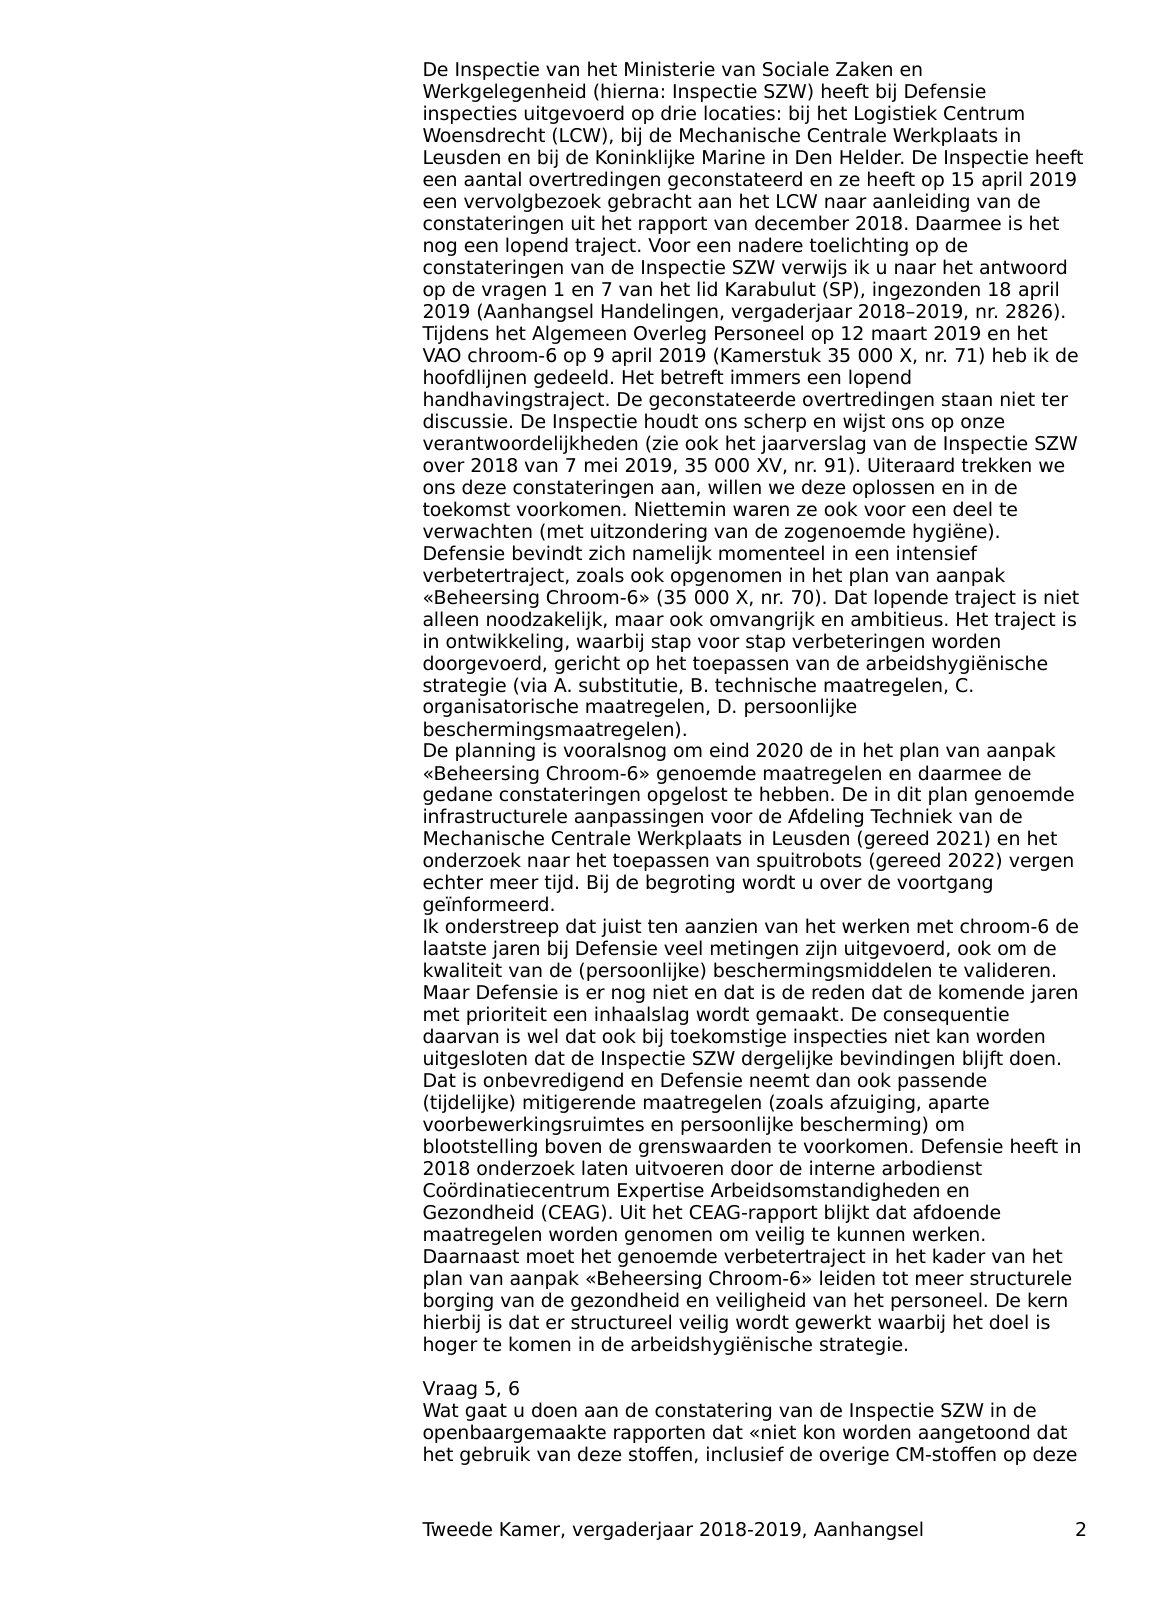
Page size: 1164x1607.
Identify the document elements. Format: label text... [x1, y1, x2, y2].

text De Inspectie van het Ministerie van Sociale Zaken en Werkgelegenheid (hierna: Inspectie SZW) heeft bij Defensie inspecties uitgevoerd op drie locaties: bij het Logistiek Centrum Woensdrecht (LCW), bij de Mechanische Centrale Werkplaats in Leusden en bij de Koninklijke Marine in Den Helder. De Inspectie heeft een aantal overtredingen geconstateerd en ze heeft op 15 april 2019 een vervolgbezoek gebracht aan het LCW naar aanleiding van de constateringen uit het rapport van december 2018. Daarmee is het nog een lopend traject. Voor een nadere toelichting op de constateringen van de Inspectie SZW verwijs ik u naar het antwoord op de vragen 1 en 7 van het lid Karabulut (SP), ingezonden 18 april 2019 (Aanhangsel Handelingen, vergaderjaar 2018–2019, nr. 2826). [422, 59, 1087, 323]
text Wat gaat u doen aan de constatering van de Inspectie SZW in de openbaargemaakte rapporten dat «niet kon worden aangetoond dat het gebruik van deze stoffen, inclusief de overige CM-stoffen op deze [422, 1400, 1087, 1466]
text Ik onderstreep dat juist ten aanzien van het werken met chroom-6 de laatste jaren bij Defensie veel metingen zijn uitgevoerd, ook om de kwaliteit van de (persoonlijke) beschermingsmiddelen te valideren. Maar Defensie is er nog niet en dat is de reden dat de komende jaren met prioriteit een inhaalslag wordt gemaakt. De consequentie daarvan is wel dat ook bij toekomstige inspecties niet kan worden uitgesloten dat de Inspectie SZW dergelijke bevindingen blijft doen. Dat is onbevredigend en Defensie neemt dan ook passende (tijdelijke) mitigerende maatregelen (zoals afzuiging, aparte voorbewerkingsruimtes en persoonlijke bescherming) om blootstelling boven de grenswaarden te voorkomen. Defensie heeft in 2018 onderzoek laten uitvoeren door de interne arbodienst Coördinatiecentrum Expertise Arbeidsomstandigheden en Gezondheid (CEAG). Uit het CEAG-rapport blijkt dat afdoende maatregelen worden genomen om veilig te kunnen werken. Daarnaast moet het genoemde verbetertraject in het kader van het plan van aanpak «Beheersing Chroom-6» leiden tot meer structurele borging van de gezondheid en veiligheid van het personeel. De kern hierbij is dat er structureel veilig wordt gewerkt waarbij het doel is hoger te komen in de arbeidshygiënische strategie. [422, 916, 1087, 1356]
text Vraag 5, 6 [422, 1378, 1087, 1400]
text De planning is vooralsnog om eind 2020 de in het plan van aanpak «Beheersing Chroom-6» genoemde maatregelen en daarmee de gedane constateringen opgelost te hebben. De in dit plan genoemde infrastructurele aanpassingen voor de Afdeling Techniek van de Mechanische Centrale Werkplaats in Leusden (gereed 2021) en het onderzoek naar het toepassen van spuitrobots (gereed 2022) vergen echter meer tijd. Bij de begroting wordt u over de voortgang geïnformeerd. [422, 740, 1087, 916]
text Tijdens het Algemeen Overleg Personeel op 12 maart 2019 en het VAO chroom-6 op 9 april 2019 (Kamerstuk 35 000 X, nr. 71) heb ik de hoofdlijnen gedeeld. Het betreft immers een lopend handhavingstraject. De geconstateerde overtredingen staan niet ter discussie. De Inspectie houdt ons scherp en wijst ons op onze verantwoordelijkheden (zie ook het jaarverslag van de Inspectie SZW over 2018 van 7 mei 2019, 35 000 XV, nr. 91). Uiteraard trekken we ons deze constateringen aan, willen we deze oplossen en in de toekomst voorkomen. Niettemin waren ze ook voor een deel te verwachten (met uitzondering van de zogenoemde hygiëne). Defensie bevindt zich namelijk momenteel in een intensief verbetertraject, zoals ook opgenomen in het plan van aanpak «Beheersing Chroom-6» (35 000 X, nr. 70). Dat lopende traject is niet alleen noodzakelijk, maar ook omvangrijk en ambitieus. Het traject is in ontwikkeling, waarbij stap voor stap verbeteringen worden doorgevoerd, gericht op het toepassen van de arbeidshygiënische strategie (via A. substitutie, B. technische maatregelen, C. organisatorische maatregelen, D. persoonlijke beschermingsmaatregelen). [422, 323, 1087, 740]
